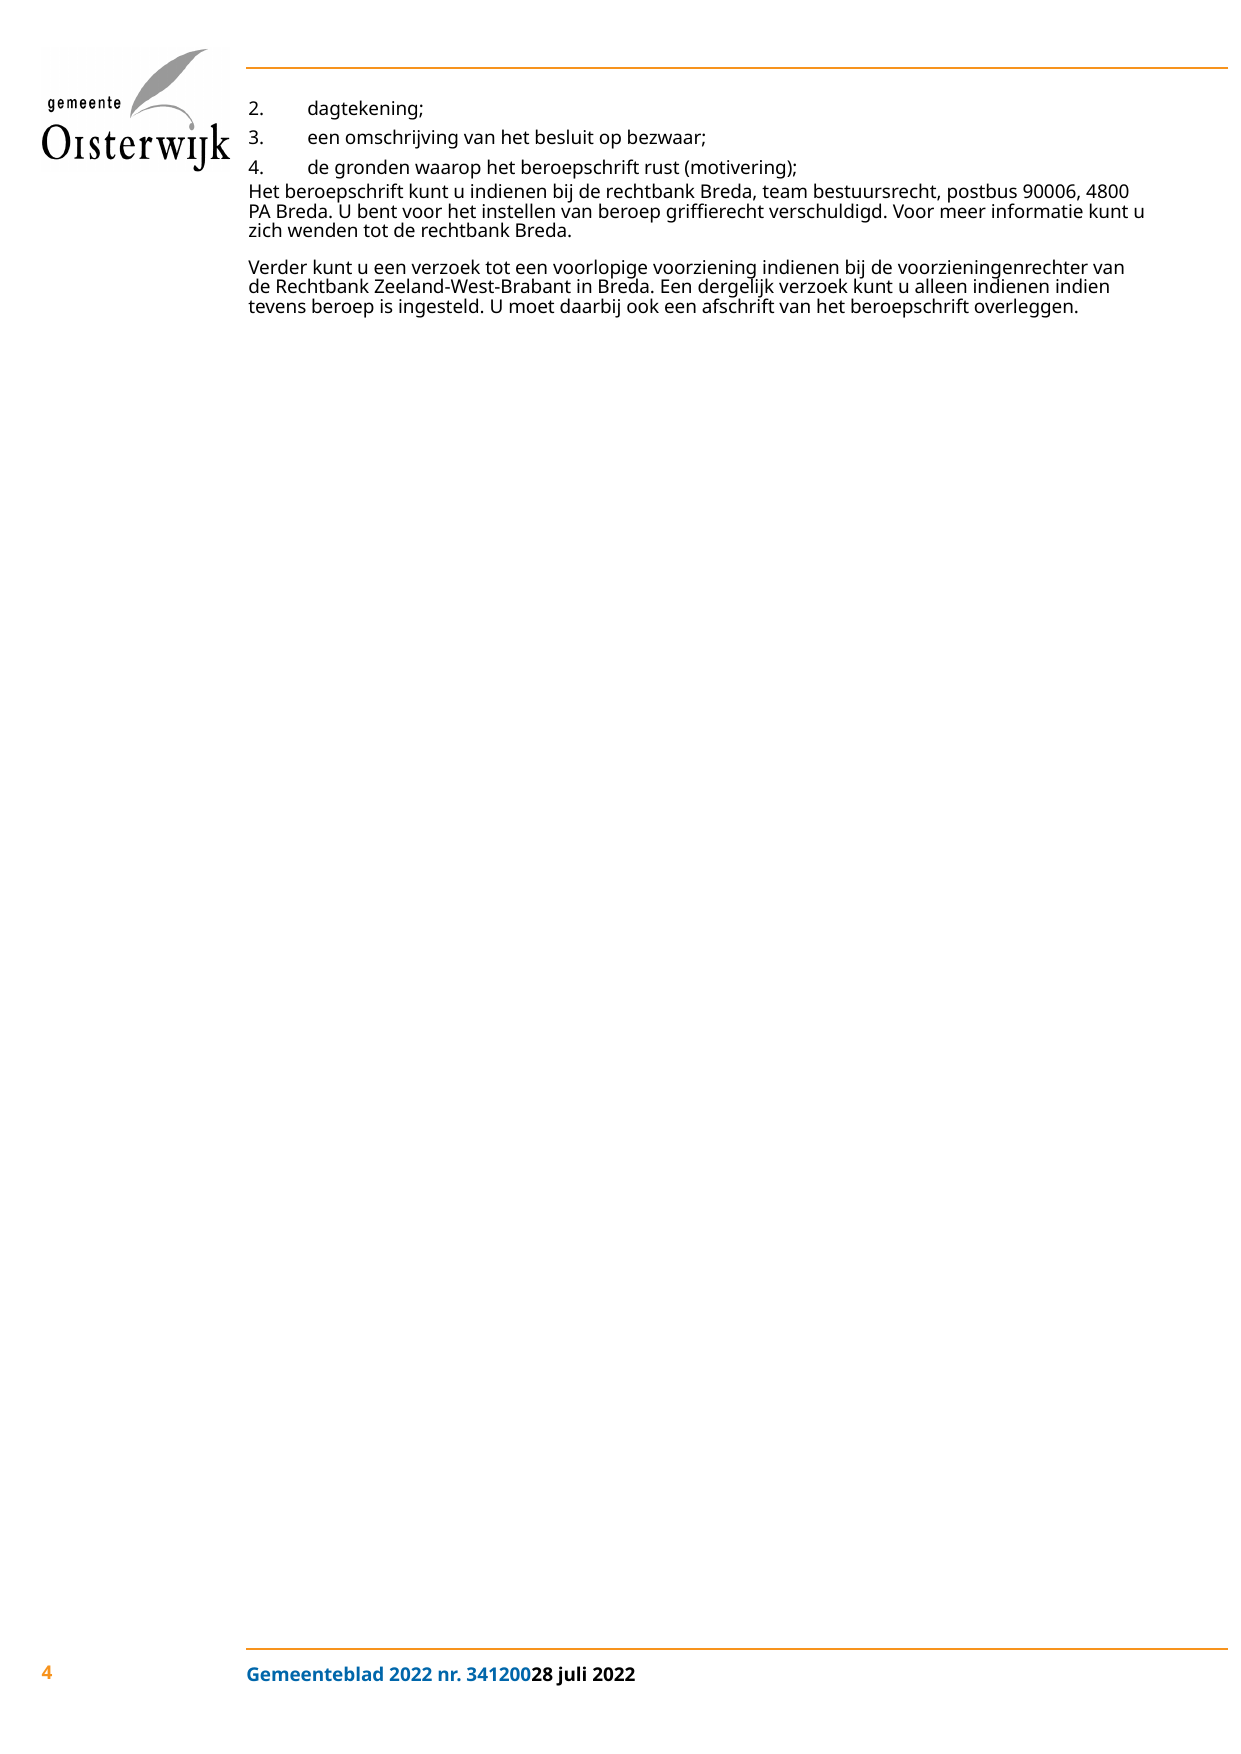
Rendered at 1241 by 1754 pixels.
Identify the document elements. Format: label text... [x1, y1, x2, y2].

text Het beroepschrift kunt u indienen bij de rechtbank Breda, team bestuursrecht, postbus 90006, 4800 PA Breda. U bent voor het instellen van beroep griffierecht verschuldigd. Voor meer informatie kunt u zich wenden tot de rechtbank Breda. [248, 183, 1152, 241]
list de gronden waarop het beroepschrift rust (motivering); [248, 154, 1152, 180]
list dagtekening; [248, 95, 1152, 121]
text Verder kunt u een verzoek tot een voorlopige voorziening indienen bij de voorzieningenrechter van de Rechtbank Zeeland-West-Brabant in Breda. Een dergelijk verzoek kunt u alleen indienen indien tevens beroep is ingesteld. U moet daarbij ook een afschrift van het beroepschrift overleggen. [248, 259, 1152, 317]
list een omschrijving van het besluit op bezwaar; [248, 124, 1152, 150]
picture [41, 47, 231, 172]
